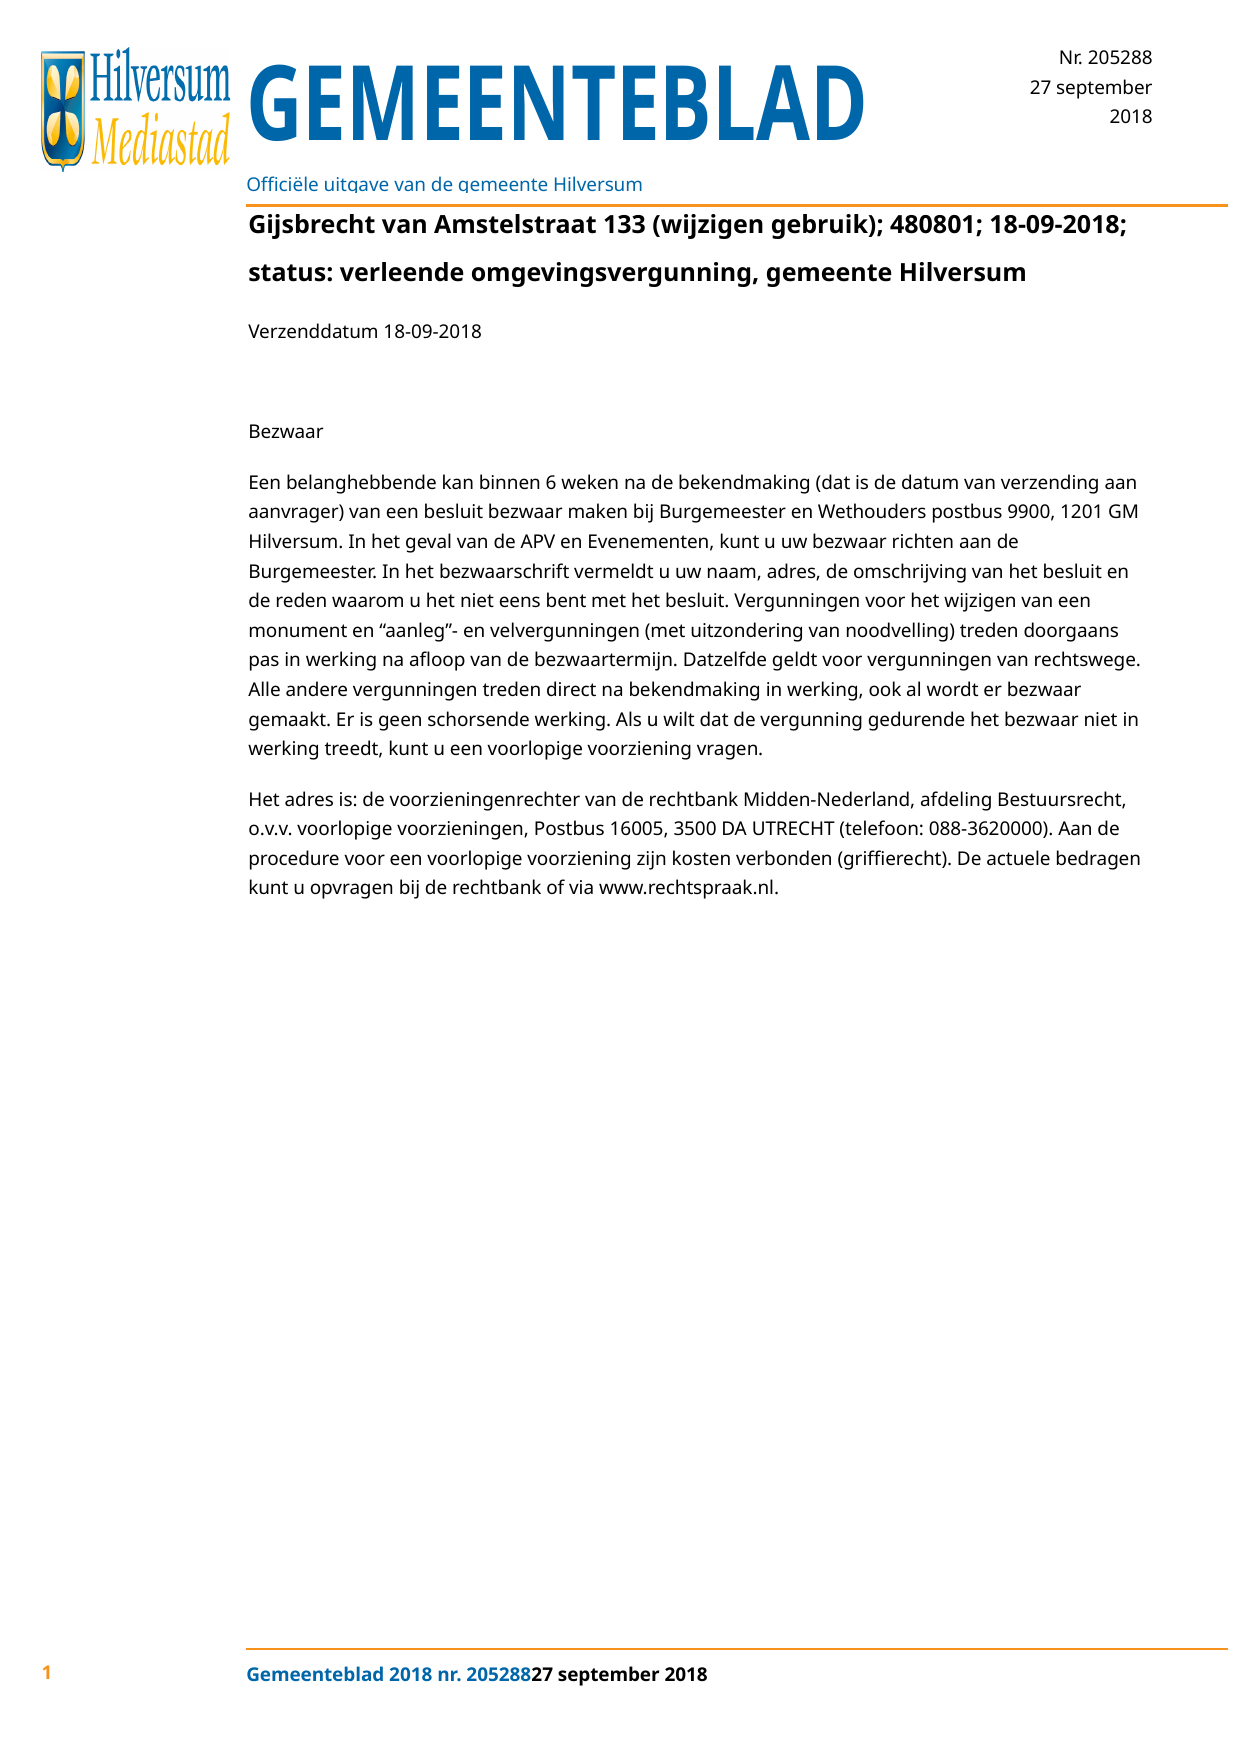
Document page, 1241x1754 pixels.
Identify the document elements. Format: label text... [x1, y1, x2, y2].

text Bezwaar [248, 419, 1152, 444]
picture [41, 47, 231, 172]
text Gijsbrecht van Amstelstraat 133 (wijzigen gebruik); 480801; 18-09-2018; status: verleende omgevingsvergunning, gemeente Hilversum [248, 207, 1152, 288]
text Het adres is: de voorzieningenrechter van de rechtbank Midden-Nederland, afdeling Bestuursrecht, o.v.v. voorlopige voorzieningen, Postbus 16005, 3500 DA UTRECHT (telefoon: 088-3620000). Aan de procedure voor een voorlopige voorziening zijn kosten verbonden (griffierecht). De actuele bedragen kunt u opvragen bij de rechtbank of via www.rechtspraak.nl. [248, 786, 1152, 900]
text Een belanghebbende kan binnen 6 weken na de bekendmaking (dat is de datum van verzending aan aanvrager) van een besluit bezwaar maken bij Burgemeester en Wethouders postbus 9900, 1201 GM Hilversum. In het geval van de APV en Evenementen, kunt u uw bezwaar richten aan de Burgemeester. In het bezwaarschrift vermeldt u uw naam, adres, de omschrijving van het besluit en de reden waarom u het niet eens bent met het besluit. Vergunningen voor het wijzigen van een monument en “aanleg”- en velvergunningen (met uitzondering van noodvelling) treden doorgaans pas in werking na afloop van de bezwaartermijn. Datzelfde geldt voor vergunningen van rechtswege. Alle andere vergunningen treden direct na bekendmaking in werking, ook al wordt er bezwaar gemaakt. Er is geen schorsende werking. Als u wilt dat de vergunning gedurende het bezwaar niet in werking treedt, kunt u een voorlopige voorziening vragen. [248, 469, 1152, 761]
text Verzenddatum 18-09-2018 [248, 318, 1152, 344]
